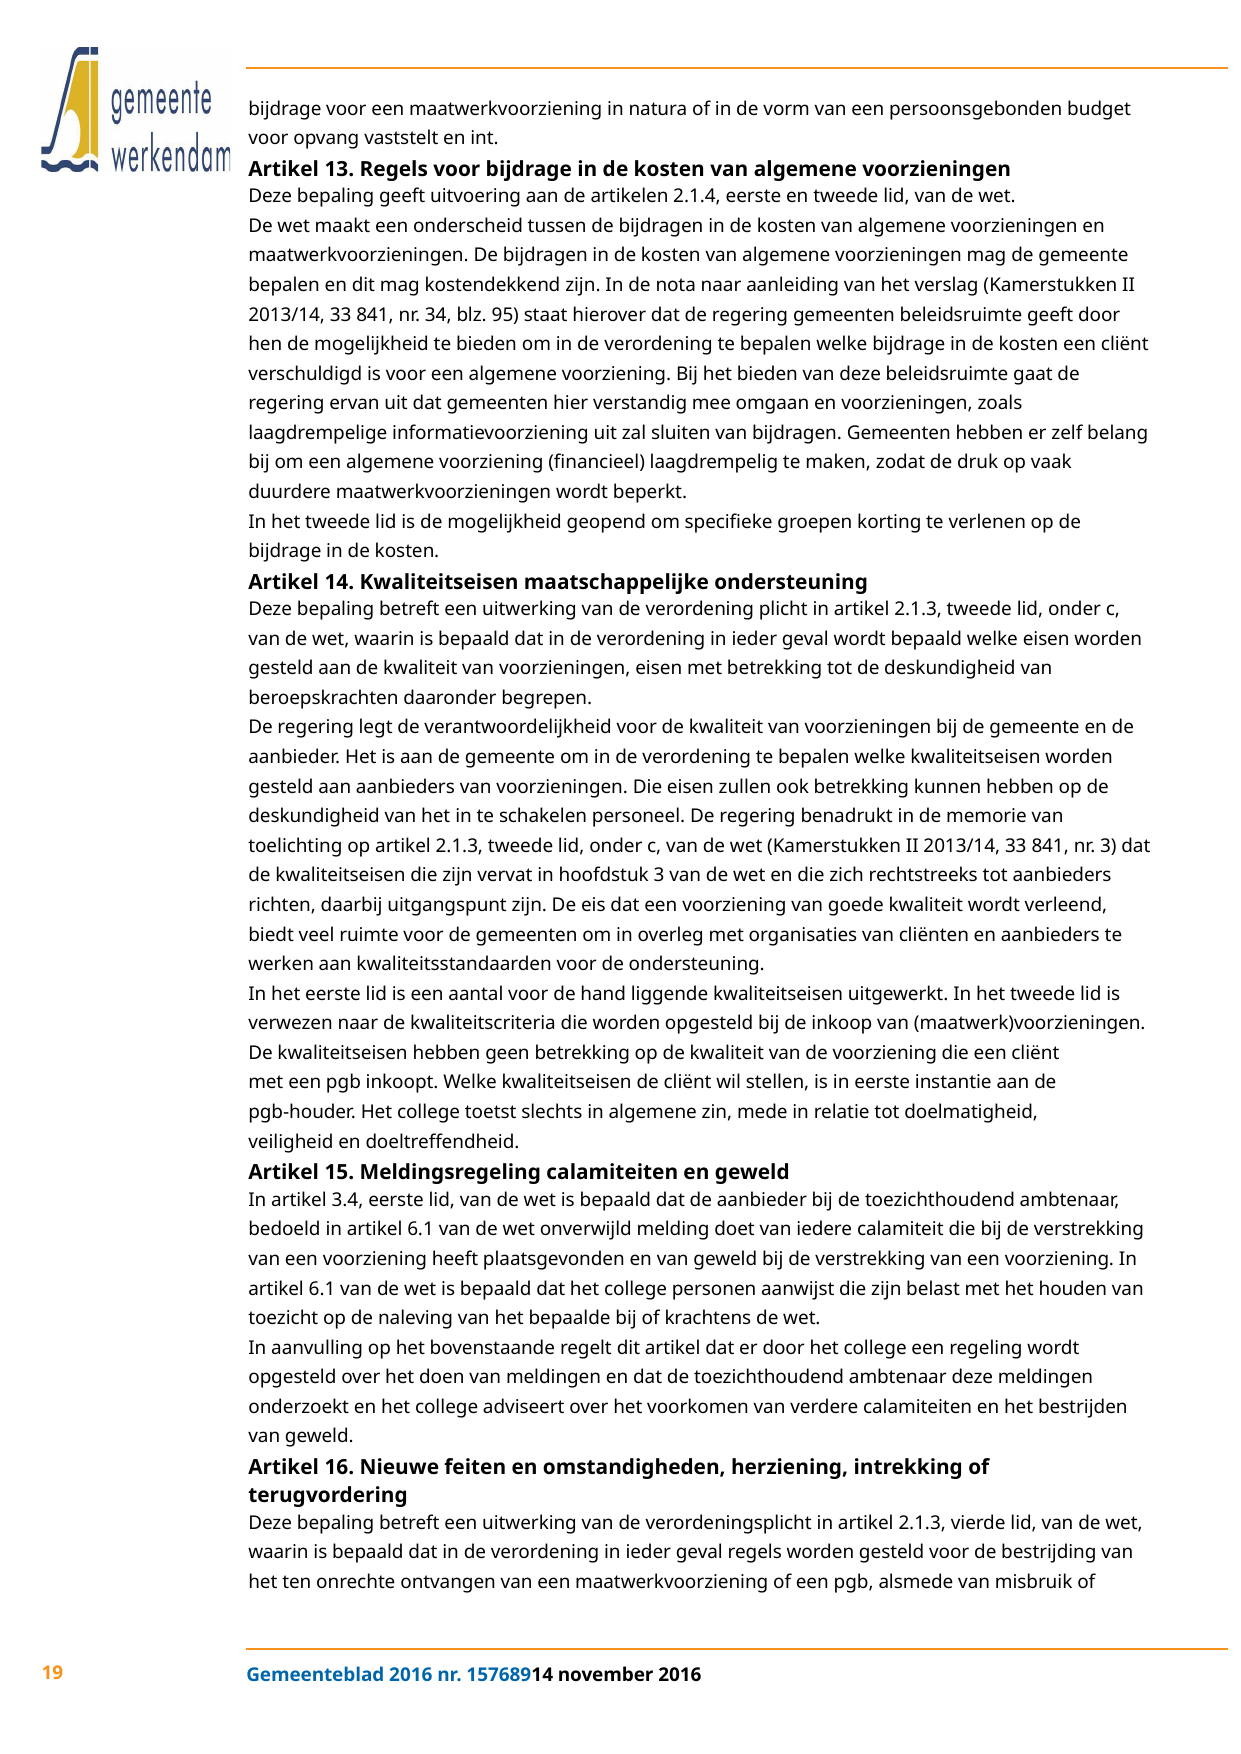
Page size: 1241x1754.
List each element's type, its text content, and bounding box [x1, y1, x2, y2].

text Deze bepaling geeft uitvoering aan de artikelen 2.1.4, eerste en tweede lid, van de wet. [248, 182, 1152, 208]
text In aanvulling op het bovenstaande regelt dit artikel dat er door het college een regeling wordt opgesteld over het doen van meldingen en dat de toezichthoudend ambtenaar deze meldingen onderzoekt en het college adviseert over het voorkomen van verdere calamiteiten en het bestrijden van geweld. [248, 1334, 1152, 1448]
text Artikel 16. Nieuwe feiten en omstandigheden, herziening, intrekking of terugvordering [248, 1452, 1152, 1509]
text pgb-houder. Het college toetst slechts in algemene zin, mede in relatie tot doelmatigheid, [248, 1098, 1152, 1124]
text bijdrage voor een maatwerkvoorziening in natura of in de vorm van een persoonsgebonden budget voor opvang vaststelt en int. [248, 95, 1152, 150]
text In het eerste lid is een aantal voor de hand liggende kwaliteitseisen uitgewerkt. In het tweede lid is verwezen naar de kwaliteitscriteria die worden opgesteld bij de inkoop van (maatwerk)voorzieningen. [248, 980, 1152, 1035]
text Artikel 13. Regels voor bijdrage in de kosten van algemene voorzieningen [248, 154, 1152, 182]
text Deze bepaling betreft een uitwerking van de verordeningsplicht in artikel 2.1.3, vierde lid, van de wet, waarin is bepaald dat in de verordening in ieder geval regels worden gesteld voor de bestrijding van het ten onrechte ontvangen van een maatwerkvoorziening of een pgb, alsmede van misbruik of [248, 1509, 1152, 1594]
text De wet maakt een onderscheid tussen de bijdragen in de kosten van algemene voorzieningen en maatwerkvoorzieningen. De bijdragen in de kosten van algemene voorzieningen mag de gemeente bepalen en dit mag kostendekkend zijn. In de nota naar aanleiding van het verslag (Kamerstukken II 2013/14, 33 841, nr. 34, blz. 95) staat hierover dat de regering gemeenten beleidsruimte geeft door hen de mogelijkheid te bieden om in de verordening te bepalen welke bijdrage in de kosten een cliënt verschuldigd is voor een algemene voorziening. Bij het bieden van deze beleidsruimte gaat de regering ervan uit dat gemeenten hier verstandig mee omgaan en voorzieningen, zoals laagdrempelige informatievoorziening uit zal sluiten van bijdragen. Gemeenten hebben er zelf belang bij om een algemene voorziening (financieel) laagdrempelig te maken, zodat de druk op vaak duurdere maatwerkvoorzieningen wordt beperkt. [248, 212, 1152, 504]
text Artikel 14. Kwaliteitseisen maatschappelijke ondersteuning [248, 567, 1152, 595]
text Artikel 15. Meldingsregeling calamiteiten en geweld [248, 1157, 1152, 1186]
text met een pgb inkoopt. Welke kwaliteitseisen de cliënt wil stellen, is in eerste instantie aan de [248, 1069, 1152, 1094]
text Deze bepaling betreft een uitwerking van de verordening plicht in artikel 2.1.3, tweede lid, onder c, van de wet, waarin is bepaald dat in de verordening in ieder geval wordt bepaald welke eisen worden gesteld aan de kwaliteit van voorzieningen, eisen met betrekking tot de deskundigheid van beroepskrachten daaronder begrepen. [248, 595, 1152, 710]
text In het tweede lid is de mogelijkheid geopend om specifieke groepen korting te verlenen op de bijdrage in de kosten. [248, 508, 1152, 563]
picture [41, 47, 231, 172]
text De regering legt de verantwoordelijkheid voor de kwaliteit van voorzieningen bij de gemeente en de aanbieder. Het is aan de gemeente om in de verordening te bepalen welke kwaliteitseisen worden gesteld aan aanbieders van voorzieningen. Die eisen zullen ook betrekking kunnen hebben op de deskundigheid van het in te schakelen personeel. De regering benadrukt in de memorie van toelichting op artikel 2.1.3, tweede lid, onder c, van de wet (Kamerstukken II 2013/14, 33 841, nr. 3) dat de kwaliteitseisen die zijn vervat in hoofdstuk 3 van de wet en die zich rechtstreeks tot aanbieders richten, daarbij uitgangspunt zijn. De eis dat een voorziening van goede kwaliteit wordt verleend, biedt veel ruimte voor de gemeenten om in overleg met organisaties van cliënten en aanbieders te werken aan kwaliteitsstandaarden voor de ondersteuning. [248, 714, 1152, 976]
text veiligheid en doeltreffendheid. [248, 1128, 1152, 1154]
text In artikel 3.4, eerste lid, van de wet is bepaald dat de aanbieder bij de toezichthoudend ambtenaar, bedoeld in artikel 6.1 van de wet onverwijld melding doet van iedere calamiteit die bij de verstrekking van een voorziening heeft plaatsgevonden en van geweld bij de verstrekking van een voorziening. In artikel 6.1 van de wet is bepaald dat het college personen aanwijst die zijn belast met het houden van toezicht op de naleving van het bepaalde bij of krachtens de wet. [248, 1186, 1152, 1330]
text De kwaliteitseisen hebben geen betrekking op de kwaliteit van de voorziening die een cliënt [248, 1039, 1152, 1065]
